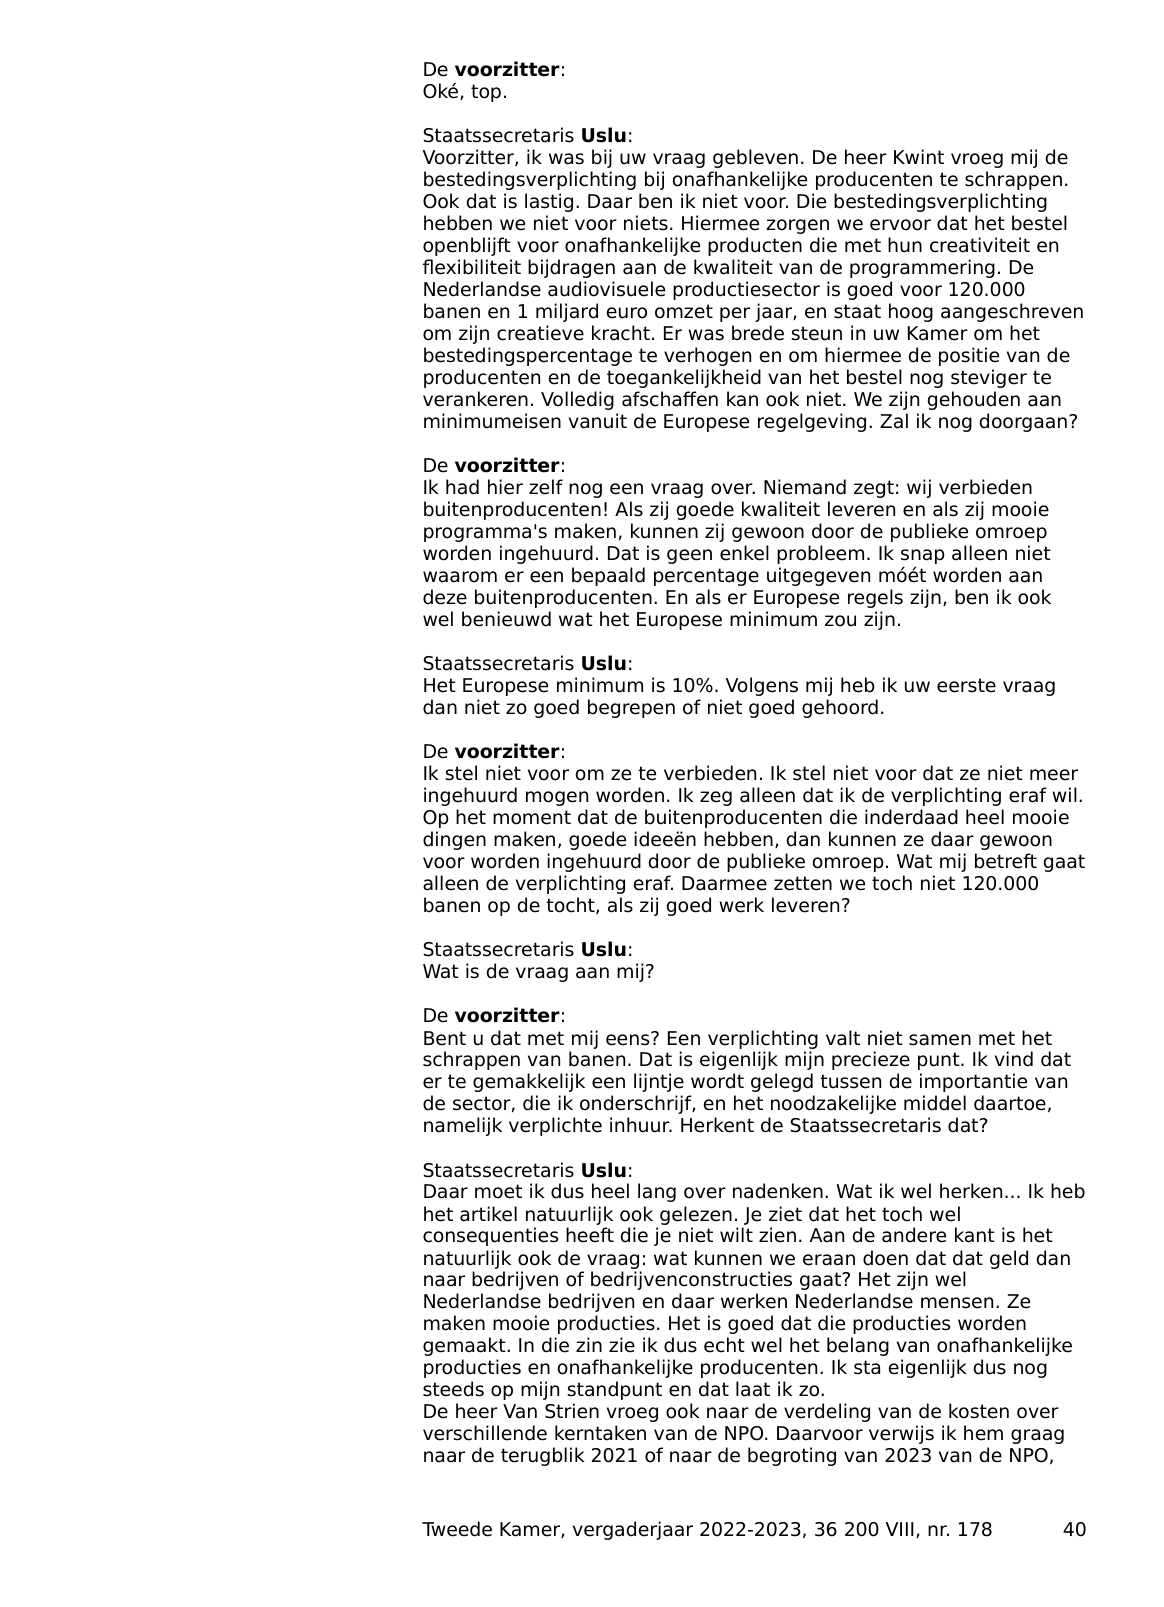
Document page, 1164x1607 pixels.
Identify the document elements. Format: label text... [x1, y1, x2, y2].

text Staatssecretaris Uslu: [422, 125, 1087, 147]
text De voorzitter: [422, 455, 1087, 477]
text Het Europese minimum is 10%. Volgens mij heb ik uw eerste vraag dan niet zo goed begrepen of niet goed gehoord. [422, 675, 1087, 719]
text Staatssecretaris Uslu: [422, 653, 1087, 675]
text De voorzitter: [422, 1005, 1087, 1027]
text Wat is de vraag aan mij? [422, 961, 1087, 983]
text Daar moet ik dus heel lang over nadenken. Wat ik wel herken... Ik heb het artikel natuurlijk ook gelezen. Je ziet dat het toch wel consequenties heeft die je niet wilt zien. Aan de andere kant is het natuurlijk ook de vraag: wat kunnen we eraan doen dat dat geld dan naar bedrijven of bedrijvenconstructies gaat? Het zijn wel Nederlandse bedrijven en daar werken Nederlandse mensen. Ze maken mooie producties. Het is goed dat die producties worden gemaakt. In die zin zie ik dus echt wel het belang van onafhankelijke producties en onafhankelijke producenten. Ik sta eigenlijk dus nog steeds op mijn standpunt en dat laat ik zo. [422, 1181, 1087, 1401]
text Ik had hier zelf nog een vraag over. Niemand zegt: wij verbieden buitenproducenten! Als zij goede kwaliteit leveren en als zij mooie programma's maken, kunnen zij gewoon door de publieke omroep worden ingehuurd. Dat is geen enkel probleem. Ik snap alleen niet waarom er een bepaald percentage uitgegeven móét worden aan deze buitenproducenten. En als er Europese regels zijn, ben ik ook wel benieuwd wat het Europese minimum zou zijn. [422, 477, 1087, 631]
text Staatssecretaris Uslu: [422, 1159, 1087, 1181]
text Staatssecretaris Uslu: [422, 939, 1087, 961]
text De heer Van Strien vroeg ook naar de verdeling van de kosten over verschillende kerntaken van de NPO. Daarvoor verwijs ik hem graag naar de terugblik 2021 of naar de begroting van 2023 van de NPO, [422, 1401, 1087, 1467]
text Voorzitter, ik was bij uw vraag gebleven. De heer Kwint vroeg mij de bestedingsverplichting bij onafhankelijke producenten te schrappen. Ook dat is lastig. Daar ben ik niet voor. Die bestedingsverplichting hebben we niet voor niets. Hiermee zorgen we ervoor dat het bestel openblijft voor onafhankelijke producten die met hun creativiteit en flexibiliteit bijdragen aan de kwaliteit van de programmering. De Nederlandse audiovisuele productiesector is goed voor 120.000 banen en 1 miljard euro omzet per jaar, en staat hoog aangeschreven om zijn creatieve kracht. Er was brede steun in uw Kamer om het bestedingspercentage te verhogen en om hiermee de positie van de producenten en de toegankelijkheid van het bestel nog steviger te verankeren. Volledig afschaffen kan ook niet. We zijn gehouden aan minimumeisen vanuit de Europese regelgeving. Zal ik nog doorgaan? [422, 147, 1087, 433]
text Oké, top. [422, 81, 1087, 103]
text De voorzitter: [422, 741, 1087, 763]
text De voorzitter: [422, 59, 1087, 81]
text Ik stel niet voor om ze te verbieden. Ik stel niet voor dat ze niet meer ingehuurd mogen worden. Ik zeg alleen dat ik de verplichting eraf wil. Op het moment dat de buitenproducenten die inderdaad heel mooie dingen maken, goede ideeën hebben, dan kunnen ze daar gewoon voor worden ingehuurd door de publieke omroep. Wat mij betreft gaat alleen de verplichting eraf. Daarmee zetten we toch niet 120.000 banen op de tocht, als zij goed werk leveren? [422, 763, 1087, 917]
text Bent u dat met mij eens? Een verplichting valt niet samen met het schrappen van banen. Dat is eigenlijk mijn precieze punt. Ik vind dat er te gemakkelijk een lijntje wordt gelegd tussen de importantie van de sector, die ik onderschrijf, en het noodzakelijke middel daartoe, namelijk verplichte inhuur. Herkent de Staatssecretaris dat? [422, 1027, 1087, 1137]
